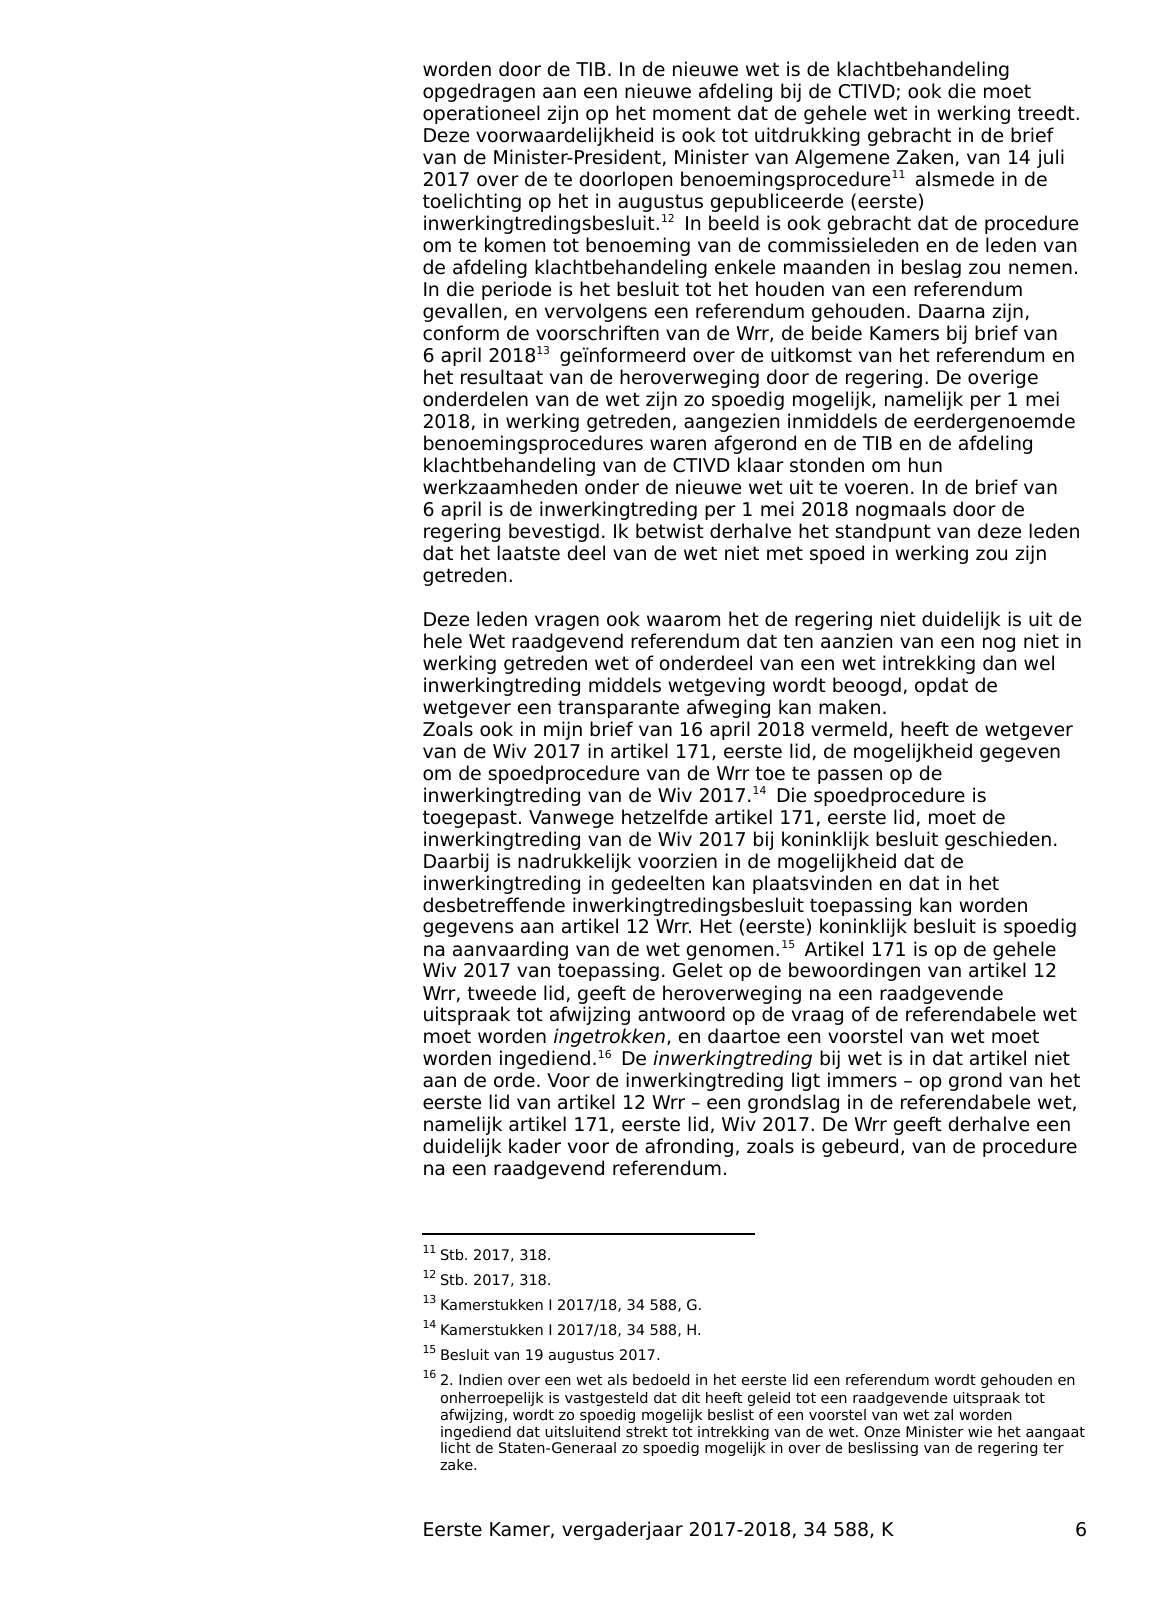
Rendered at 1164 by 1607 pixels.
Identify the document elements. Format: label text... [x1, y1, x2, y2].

text worden door de TIB. In de nieuwe wet is de klachtbehandeling opgedragen aan een nieuwe afdeling bij de CTIVD; ook die moet operationeel zijn op het moment dat de gehele wet in werking treedt. Deze voorwaardelijkheid is ook tot uitdrukking gebracht in de brief van de Minister-President, Minister van Algemene Zaken, van 14 juli 2017 over de te doorlopen benoemingsprocedure alsmede in de toelichting op het in augustus gepubliceerde (eerste) inwerkingtredingsbesluit. In beeld is ook gebracht dat de procedure om te komen tot benoeming van de commissieleden en de leden van de afdeling klachtbehandeling enkele maanden in beslag zou nemen. In die periode is het besluit tot het houden van een referendum gevallen, en vervolgens een referendum gehouden. Daarna zijn, conform de voorschriften van de Wrr, de beide Kamers bij brief van 6 april 2018 geïnformeerd over de uitkomst van het referendum en het resultaat van de heroverweging door de regering. De overige onderdelen van de wet zijn zo spoedig mogelijk, namelijk per 1 mei 2018, in werking getreden, aangezien inmiddels de eerdergenoemde benoemingsprocedures waren afgerond en de TIB en de afdeling klachtbehandeling van de CTIVD klaar stonden om hun werkzaamheden onder de nieuwe wet uit te voeren. In de brief van 6 april is de inwerkingtreding per 1 mei 2018 nogmaals door de regering bevestigd. Ik betwist derhalve het standpunt van deze leden dat het laatste deel van de wet niet met spoed in werking zou zijn getreden. [422, 59, 1087, 587]
text 2. Indien over een wet als bedoeld in het eerste lid een referendum wordt gehouden en onherroepelijk is vastgesteld dat dit heeft geleid tot een raadgevende uitspraak tot afwijzing, wordt zo spoedig mogelijk beslist of een voorstel van wet zal worden ingediend dat uitsluitend strekt tot intrekking van de wet. Onze Minister wie het aangaat licht de Staten-Generaal zo spoedig mogelijk in over de beslissing van de regering ter zake. [422, 1368, 1087, 1474]
text Kamerstukken I 2017/18, 34 588, G. [422, 1293, 1087, 1315]
text Stb. 2017, 318. [422, 1243, 1087, 1265]
text Deze leden vragen ook waarom het de regering niet duidelijk is uit de hele Wet raadgevend referendum dat ten aanzien van een nog niet in werking getreden wet of onderdeel van een wet intrekking dan wel inwerkingtreding middels wetgeving wordt beoogd, opdat de wetgever een transparante afweging kan maken. [422, 609, 1087, 719]
text Stb. 2017, 318. [422, 1268, 1087, 1290]
text Besluit van 19 augustus 2017. [422, 1343, 1087, 1365]
text Zoals ook in mijn brief van 16 april 2018 vermeld, heeft de wetgever van de Wiv 2017 in artikel 171, eerste lid, de mogelijkheid gegeven om de spoedprocedure van de Wrr toe te passen op de inwerkingtreding van de Wiv 2017. Die spoedprocedure is toegepast. Vanwege hetzelfde artikel 171, eerste lid, moet de inwerkingtreding van de Wiv 2017 bij koninklijk besluit geschieden. Daarbij is nadrukkelijk voorzien in de mogelijkheid dat de inwerkingtreding in gedeelten kan plaatsvinden en dat in het desbetreffende inwerkingtredingsbesluit toepassing kan worden gegevens aan artikel 12 Wrr. Het (eerste) koninklijk besluit is spoedig na aanvaarding van de wet genomen. Artikel 171 is op de gehele Wiv 2017 van toepassing. Gelet op de bewoordingen van artikel 12 Wrr, tweede lid, geeft de heroverweging na een raadgevende uitspraak tot afwijzing antwoord op de vraag of de referendabele wet moet worden ingetrokken, en daartoe een voorstel van wet moet worden ingediend. De inwerkingtreding bij wet is in dat artikel niet aan de orde. Voor de inwerkingtreding ligt immers – op grond van het eerste lid van artikel 12 Wrr – een grondslag in de referendabele wet, namelijk artikel 171, eerste lid, Wiv 2017. De Wrr geeft derhalve een duidelijk kader voor de afronding, zoals is gebeurd, van de procedure na een raadgevend referendum. [422, 719, 1087, 1180]
text Kamerstukken I 2017/18, 34 588, H. [422, 1318, 1087, 1340]
